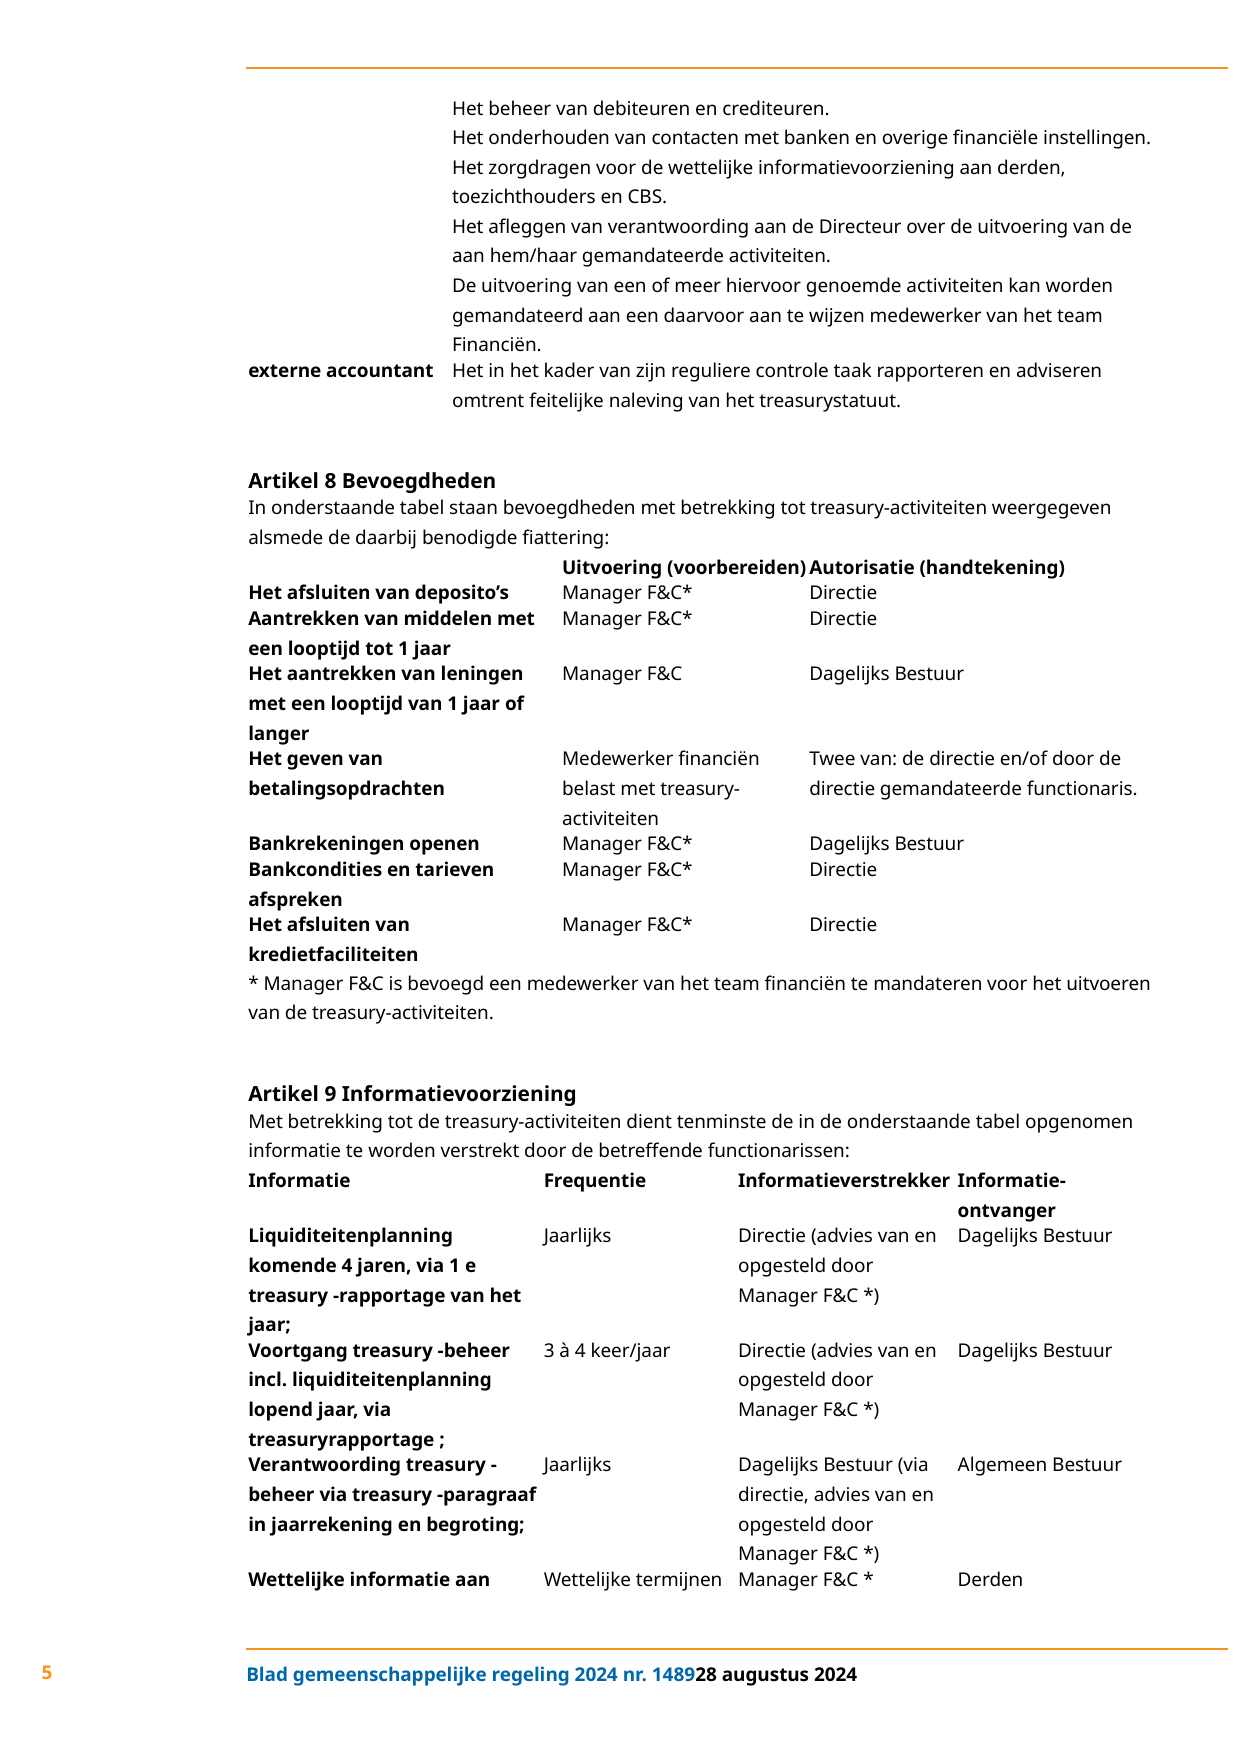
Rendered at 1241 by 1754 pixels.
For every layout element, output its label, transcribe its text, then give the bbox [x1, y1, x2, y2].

table_cell Directie [809, 605, 1152, 661]
table_cell Directie [809, 911, 1152, 967]
table_cell Jaarlijks [544, 1223, 738, 1337]
table_cell 3 à 4 keer/jaar [544, 1337, 738, 1452]
table_cell Manager F&C* [562, 911, 809, 967]
table_cell Dagelijks Bestuur (via directie, advies van en opgesteld door Manager F&C *) [738, 1452, 957, 1566]
table_header Frequentie [544, 1167, 738, 1223]
table_header Informatieverstrekker [738, 1167, 957, 1223]
table_cell Directie [809, 580, 1152, 605]
table_header [248, 95, 452, 357]
table_cell externe accountant [248, 357, 452, 412]
table_cell Het geven van betalingsopdrachten [248, 746, 562, 830]
text In onderstaande tabel staan bevoegdheden met betrekking tot treasury-activiteiten weergegeven alsmede de daarbij benodigde fiattering: [248, 494, 1152, 550]
picture [41, 47, 231, 172]
table_header Autorisatie (handtekening) [809, 554, 1152, 579]
table_header Informatie-ontvanger [958, 1167, 1152, 1223]
table_cell Voortgang treasury -beheer incl. liquiditeitenplanning lopend jaar, via treasuryrapportage ; [248, 1337, 543, 1452]
table_header [248, 554, 562, 579]
table_cell Liquiditeitenplanning komende 4 jaren, via 1 e treasury -rapportage van het jaar; [248, 1223, 543, 1337]
table_cell Twee van: de directie en/of door de directie gemandateerde functionaris. [809, 746, 1152, 830]
table_cell Dagelijks Bestuur [809, 830, 1152, 856]
table_cell Jaarlijks [544, 1452, 738, 1566]
table_cell Manager F&C* [562, 830, 809, 856]
table_header Informatie [248, 1167, 543, 1223]
text Artikel 9 Informatievoorziening [248, 1079, 1152, 1108]
table_cell Bankrekeningen openen [248, 830, 562, 856]
table_header Het beheer van debiteuren en crediteuren. Het onderhouden van contacten met banken en overige financiële instellingen. Het zorgdragen voor de wettelijke informatievoorziening aan derden, toezichthouders en CBS. Het afleggen van verantwoording aan de Directeur over de uitvoering van de aan hem/haar gemandateerde activiteiten. De uitvoering van een of meer hiervoor genoemde activiteiten kan worden gemandateerd aan een daarvoor aan te wijzen medewerker van het team Financiën. [452, 95, 1152, 357]
table_cell Manager F&C* [562, 856, 809, 911]
table_cell Dagelijks Bestuur [958, 1337, 1152, 1452]
table_cell Directie (advies van en opgesteld door Manager F&C *) [738, 1223, 957, 1337]
table_cell Manager F&C [562, 661, 809, 746]
table_cell Het afsluiten van deposito’s [248, 580, 562, 605]
table_cell Aantrekken van middelen met een looptijd tot 1 jaar [248, 605, 562, 661]
table_cell Bankcondities en tarieven afspreken [248, 856, 562, 911]
table_cell Verantwoording treasury -beheer via treasury -paragraaf in jaarrekening en begroting; [248, 1452, 543, 1566]
table_cell Het aantrekken van leningen met een looptijd van 1 jaar of langer [248, 661, 562, 746]
table_cell Manager F&C* [562, 605, 809, 661]
table_cell Wettelijke informatie aan [248, 1566, 543, 1592]
text * Manager F&C is bevoegd een medewerker van het team financiën te mandateren voor het uitvoeren van de treasury-activiteiten. [248, 970, 1152, 1025]
table_cell Manager F&C* [562, 580, 809, 605]
table_cell Directie (advies van en opgesteld door Manager F&C *) [738, 1337, 957, 1452]
text Met betrekking tot de treasury-activiteiten dient tenminste de in de onderstaande tabel opgenomen informatie te worden verstrekt door de betreffende functionarissen: [248, 1108, 1152, 1163]
table_cell Het afsluiten van kredietfaciliteiten [248, 911, 562, 967]
table_header Uitvoering (voorbereiden) [562, 554, 809, 579]
text Artikel 8 Bevoegdheden [248, 466, 1152, 494]
table_cell Medewerker financiën belast met treasury-activiteiten [562, 746, 809, 830]
table_cell Het in het kader van zijn reguliere controle taak rapporteren en adviseren omtrent feitelijke naleving van het treasurystatuut. [452, 357, 1152, 412]
table_cell Manager F&C * [738, 1566, 957, 1592]
table_cell Wettelijke termijnen [544, 1566, 738, 1592]
table_cell Algemeen Bestuur [958, 1452, 1152, 1566]
table_cell Directie [809, 856, 1152, 911]
table_cell Dagelijks Bestuur [958, 1223, 1152, 1337]
table_cell Dagelijks Bestuur [809, 661, 1152, 746]
table_cell Derden [958, 1566, 1152, 1592]
